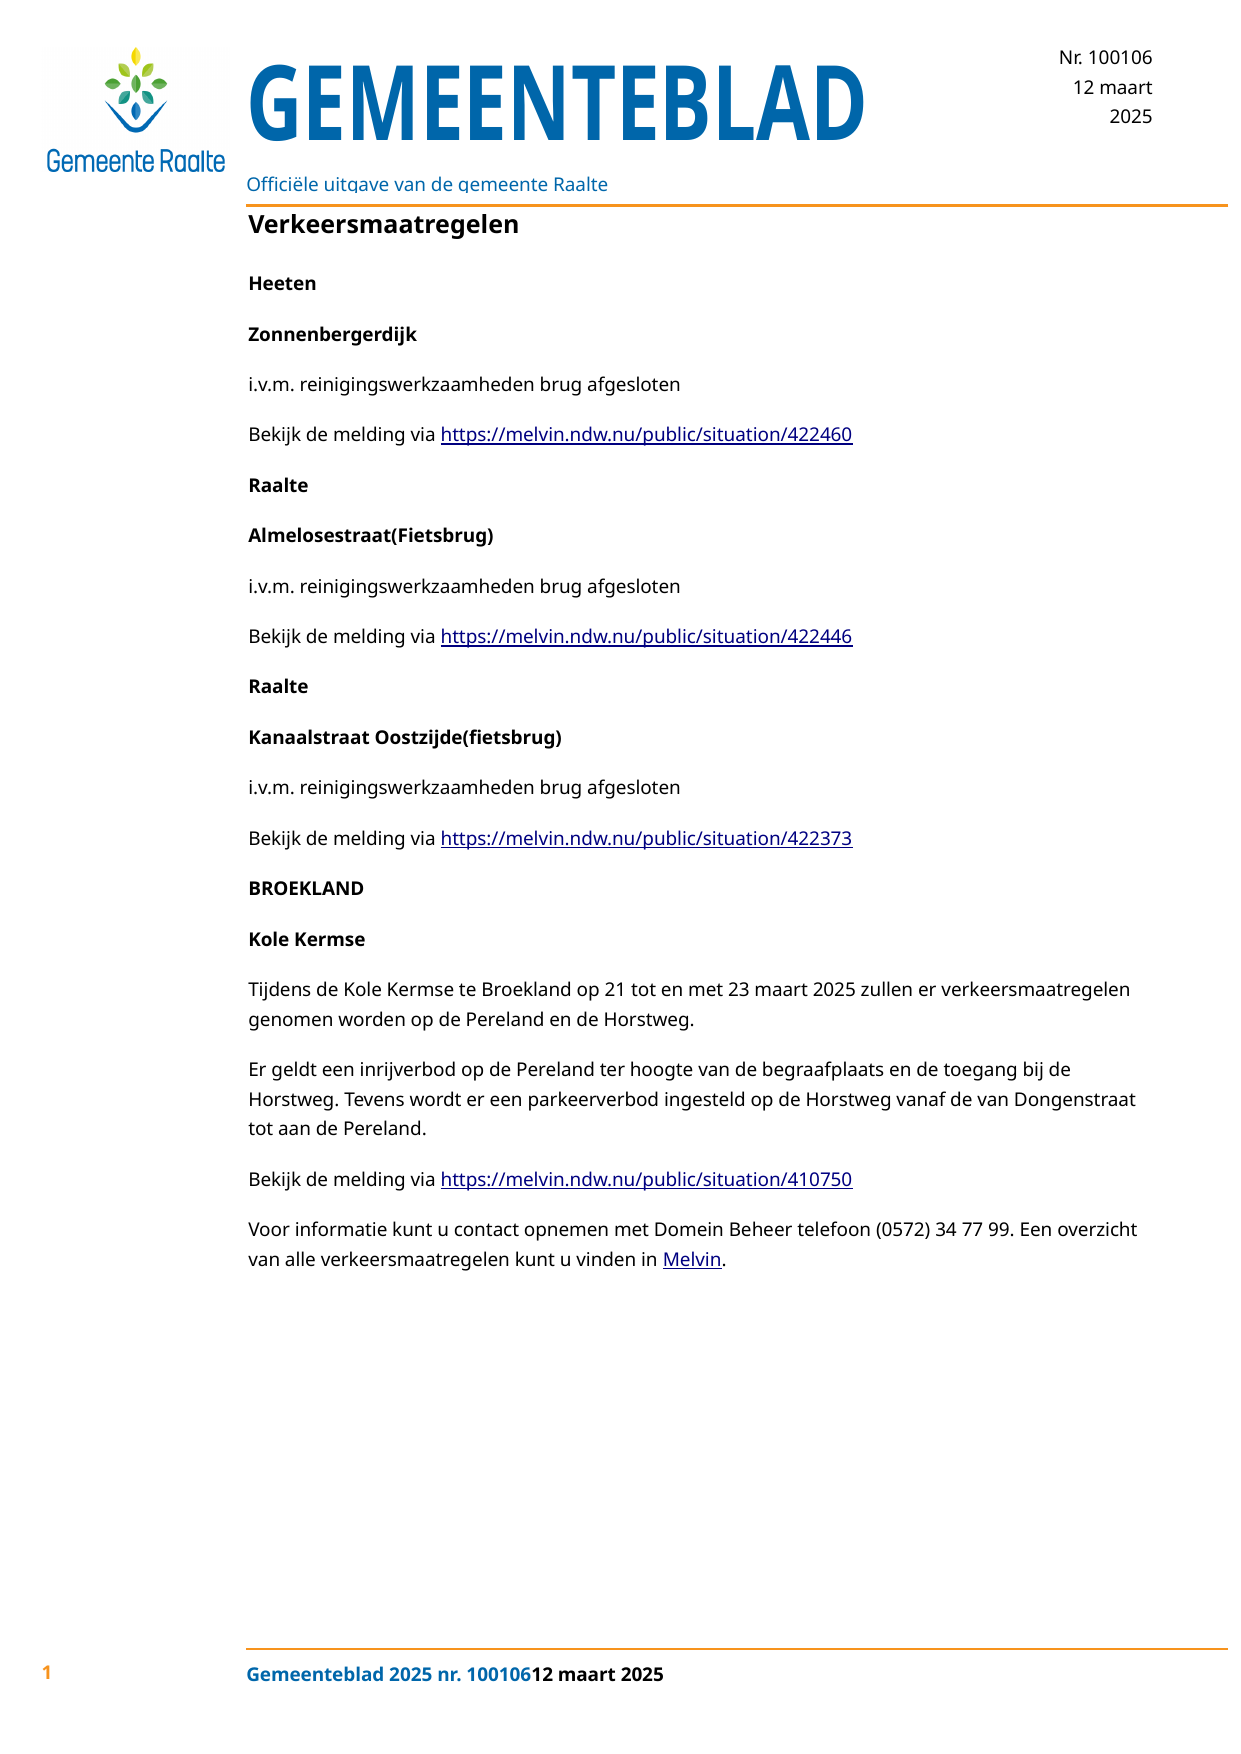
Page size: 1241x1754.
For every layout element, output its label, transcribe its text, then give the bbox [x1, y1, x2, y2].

text Zonnenbergerdijk [248, 321, 1152, 346]
text Verkeersmaatregelen [248, 207, 1152, 241]
text Bekijk de melding via https://melvin.ndw.nu/public/situation/422446 [248, 623, 1152, 649]
text Heeten [248, 270, 1152, 296]
picture [41, 47, 231, 172]
text Bekijk de melding via https://melvin.ndw.nu/public/situation/422373 [248, 825, 1152, 851]
text i.v.m. reinigingswerkzaamheden brug afgesloten [248, 774, 1152, 800]
text Kanaalstraat Oostzijde(fietsbrug) [248, 724, 1152, 750]
text Kole Kermse [248, 926, 1152, 951]
text Almelosestraat(Fietsbrug) [248, 522, 1152, 548]
text Bekijk de melding via https://melvin.ndw.nu/public/situation/410750 [248, 1166, 1152, 1191]
text Voor informatie kunt u contact opnemen met Domein Beheer telefoon (0572) 34 77 99. Een overzicht van alle verkeersmaatregelen kunt u vinden in Melvin. [248, 1216, 1152, 1271]
text BROEKLAND [248, 875, 1152, 901]
text Tijdens de Kole Kermse te Broekland op 21 tot en met 23 maart 2025 zullen er verkeersmaatregelen genomen worden op de Pereland en de Horstweg. [248, 976, 1152, 1031]
text Bekijk de melding via https://melvin.ndw.nu/public/situation/422460 [248, 422, 1152, 447]
text Raalte [248, 472, 1152, 498]
text i.v.m. reinigingswerkzaamheden brug afgesloten [248, 371, 1152, 397]
text Raalte [248, 674, 1152, 699]
text i.v.m. reinigingswerkzaamheden brug afgesloten [248, 573, 1152, 598]
text Er geldt een inrijverbod op de Pereland ter hoogte van de begraafplaats en de toegang bij de Horstweg. Tevens wordt er een parkeerverbod ingesteld op de Horstweg vanaf de van Dongenstraat tot aan de Pereland. [248, 1056, 1152, 1141]
